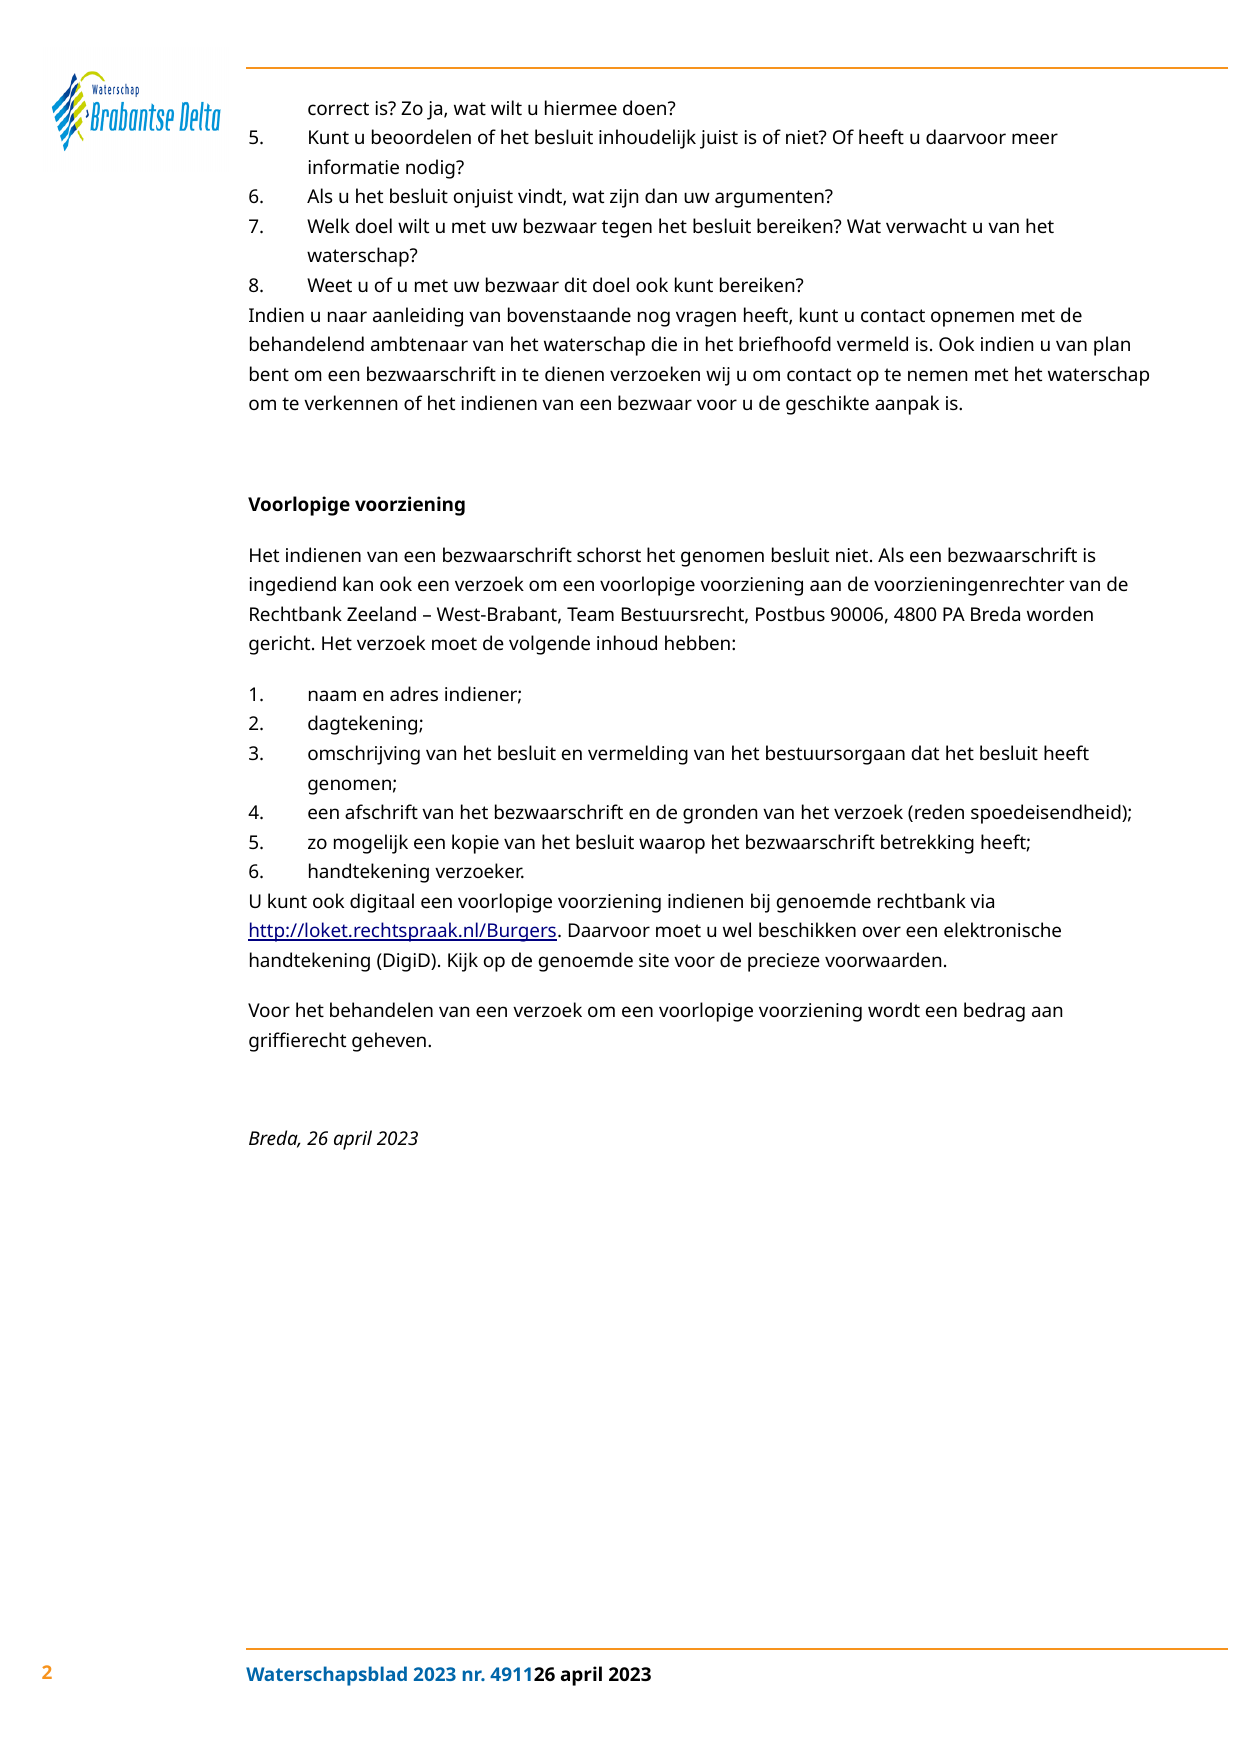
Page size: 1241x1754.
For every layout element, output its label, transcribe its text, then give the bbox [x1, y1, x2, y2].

list correct is? Zo ja, wat wilt u hiermee doen? [248, 95, 1152, 121]
text Voor het behandelen van een verzoek om een voorlopige voorziening wordt een bedrag aan griffierecht geheven. [248, 998, 1152, 1053]
list naam en adres indiener; [248, 681, 1152, 707]
list dagtekening; [248, 711, 1152, 736]
list Als u het besluit onjuist vindt, wat zijn dan uw argumenten? [248, 183, 1152, 209]
list Weet u of u met uw bezwaar dit doel ook kunt bereiken? [248, 272, 1152, 298]
text Het indienen van een bezwaarschrift schorst het genomen besluit niet. Als een bezwaarschrift is ingediend kan ook een verzoek om een voorlopige voorziening aan de voorzieningenrechter van de Rechtbank Zeeland – West-Brabant, Team Bestuursrecht, Postbus 90006, 4800 PA Breda worden gericht. Het verzoek moet de volgende inhoud hebben: [248, 542, 1152, 656]
list omschrijving van het besluit en vermelding van het bestuursorgaan dat het besluit heeft genomen; [248, 740, 1152, 796]
list handtekening verzoeker. [248, 858, 1152, 884]
text Indien u naar aanleiding van bovenstaande nog vragen heeft, kunt u contact opnemen met de behandelend ambtenaar van het waterschap die in het briefhoofd vermeld is. Ook indien u van plan bent om een bezwaarschrift in te dienen verzoeken wij u om contact op te nemen met het waterschap om te verkennen of het indienen van een bezwaar voor u de geschikte aanpak is. [248, 302, 1152, 416]
list Welk doel wilt u met uw bezwaar tegen het besluit bereiken? Wat verwacht u van het waterschap? [248, 213, 1152, 268]
list een afschrift van het bezwaarschrift en de gronden van het verzoek (reden spoedeisendheid); [248, 799, 1152, 825]
text Voorlopige voorziening [248, 491, 1152, 517]
list zo mogelijk een kopie van het besluit waarop het bezwaarschrift betrekking heeft; [248, 829, 1152, 855]
list Kunt u beoordelen of het besluit inhoudelijk juist is of niet? Of heeft u daarvoor meer informatie nodig? [248, 124, 1152, 180]
text U kunt ook digitaal een voorlopige voorziening indienen bij genoemde rechtbank via http://loket.rechtspraak.nl/Burgers. Daarvoor moet u wel beschikken over een elektronische handtekening (DigiD). Kijk op de genoemde site voor de precieze voorwaarden. [248, 888, 1152, 973]
text Breda, 26 april 2023 [248, 1126, 1152, 1151]
picture [41, 47, 231, 172]
